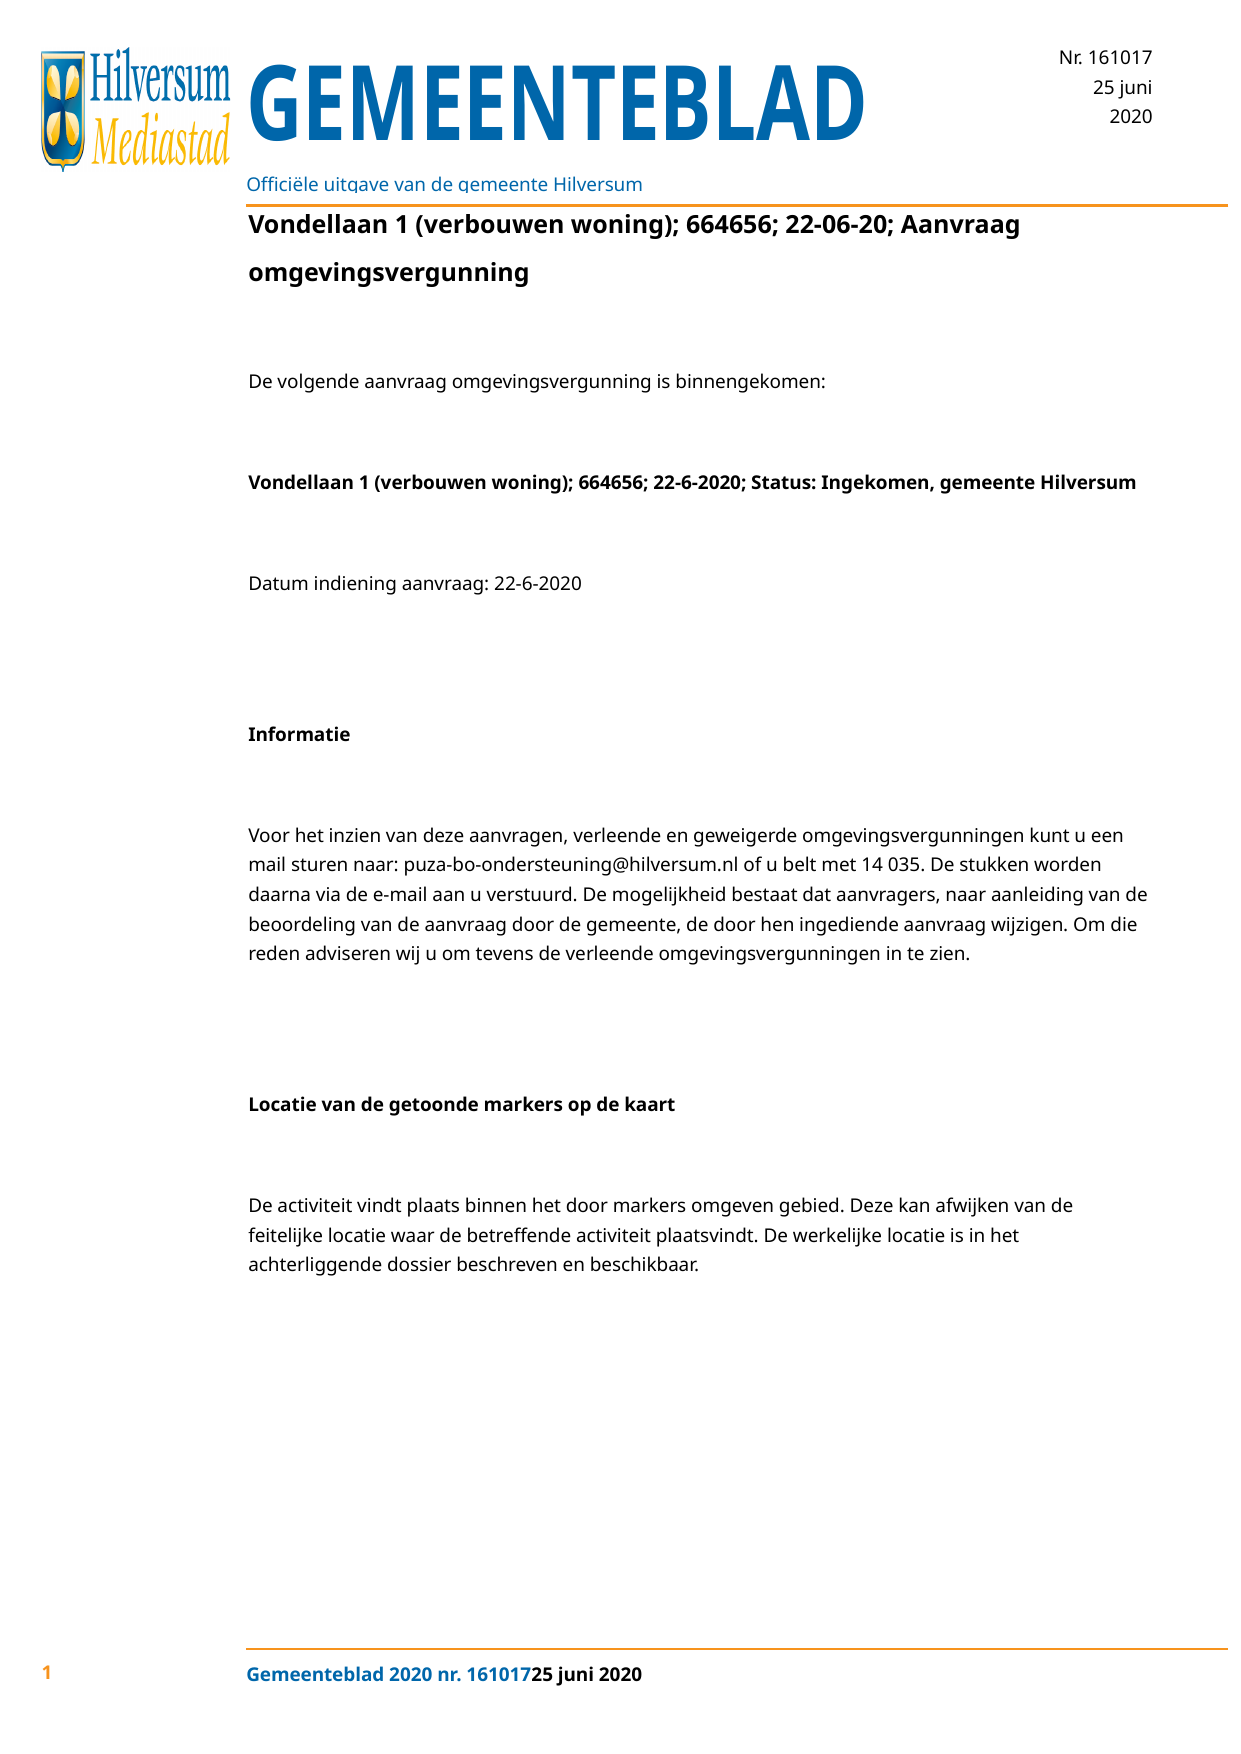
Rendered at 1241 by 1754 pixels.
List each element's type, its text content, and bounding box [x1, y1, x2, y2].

text Vondellaan 1 (verbouwen woning); 664656; 22-6-2020; Status: Ingekomen, gemeente Hilversum [248, 469, 1152, 495]
text Informatie [248, 721, 1152, 747]
text Voor het inzien van deze aanvragen, verleende en geweigerde omgevingsvergunningen kunt u een mail sturen naar: puza-bo-ondersteuning@hilversum.nl of u belt met 14 035. De stukken worden daarna via de e-mail aan u verstuurd. De mogelijkheid bestaat dat aanvragers, naar aanleiding van de beoordeling van de aanvraag door de gemeente, de door hen ingediende aanvraag wijzigen. Om die reden adviseren wij u om tevens de verleende omgevingsvergunningen in te zien. [248, 822, 1152, 966]
picture [41, 47, 231, 172]
text Vondellaan 1 (verbouwen woning); 664656; 22-06-20; Aanvraag omgevingsvergunning [248, 207, 1152, 288]
text De volgende aanvraag omgevingsvergunning is binnengekomen: [248, 368, 1152, 394]
text Datum indiening aanvraag: 22-6-2020 [248, 570, 1152, 596]
text De activiteit vindt plaats binnen het door markers omgeven gebied. Deze kan afwijken van de feitelijke locatie waar de betreffende activiteit plaatsvindt. De werkelijke locatie is in het achterliggende dossier beschreven en beschikbaar. [248, 1192, 1152, 1277]
text Locatie van de getoonde markers op de kaart [248, 1092, 1152, 1117]
